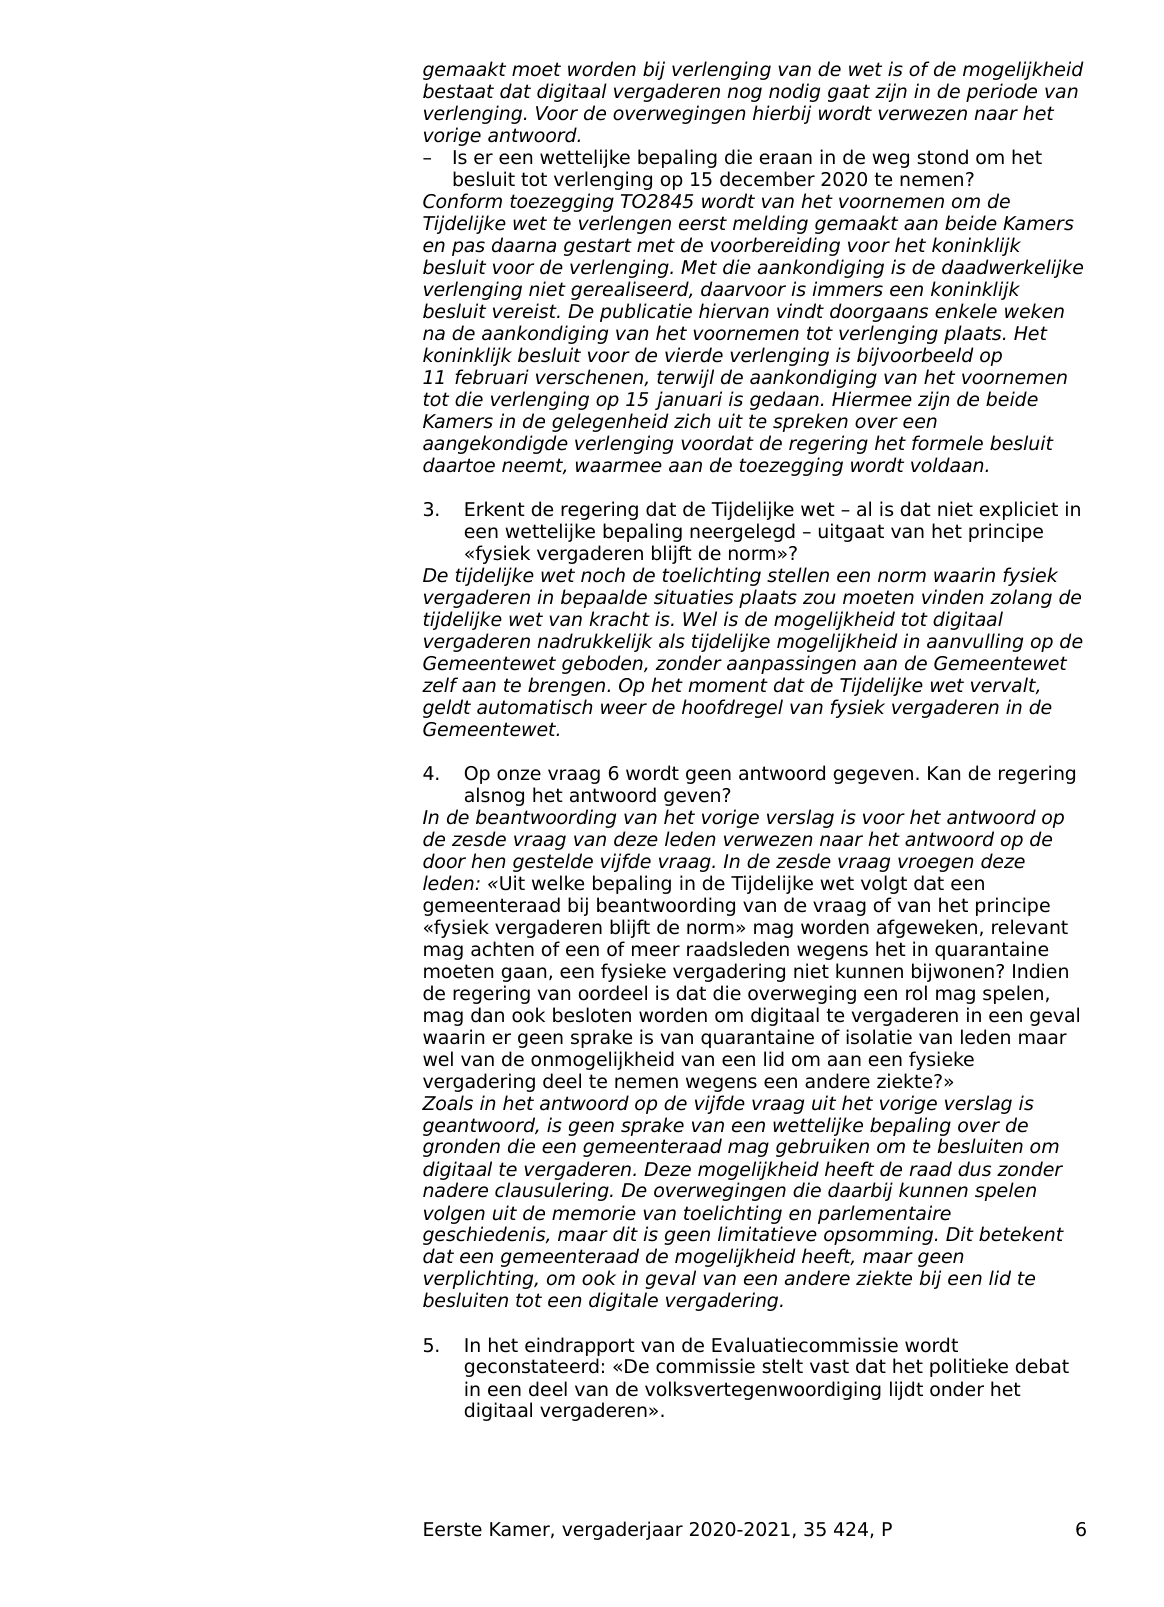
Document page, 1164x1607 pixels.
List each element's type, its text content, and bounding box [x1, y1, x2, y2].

text Conform toezegging TO2845 wordt van het voornemen om de Tijdelijke wet te verlengen eerst melding gemaakt aan beide Kamers en pas daarna gestart met de voorbereiding voor het koninklijk besluit voor de verlenging. Met die aankondiging is de daadwerkelijke verlenging niet gerealiseerd, daarvoor is immers een koninklijk besluit vereist. De publicatie hiervan vindt doorgaans enkele weken na de aankondiging van het voornemen tot verlenging plaats. Het koninklijk besluit voor de vierde verlenging is bijvoorbeeld op 11 februari verschenen, terwijl de aankondiging van het voornemen tot die verlenging op 15 januari is gedaan. Hiermee zijn de beide Kamers in de gelegenheid zich uit te spreken over een aangekondigde verlenging voordat de regering het formele besluit daartoe neemt, waarmee aan de toezegging wordt voldaan. [422, 191, 1087, 477]
text Zoals in het antwoord op de vijfde vraag uit het vorige verslag is geantwoord, is geen sprake van een wettelijke bepaling over de gronden die een gemeenteraad mag gebruiken om te besluiten om digitaal te vergaderen. Deze mogelijkheid heeft de raad dus zonder nadere clausulering. De overwegingen die daarbij kunnen spelen volgen uit de memorie van toelichting en parlementaire geschiedenis, maar dit is geen limitatieve opsomming. Dit betekent dat een gemeenteraad de mogelijkheid heeft, maar geen verplichting, om ook in geval van een andere ziekte bij een lid te besluiten tot een digitale vergadering. [422, 1092, 1087, 1312]
text gemaakt moet worden bij verlenging van de wet is of de mogelijkheid bestaat dat digitaal vergaderen nog nodig gaat zijn in de periode van verlenging. Voor de overwegingen hierbij wordt verwezen naar het vorige antwoord. [422, 59, 1087, 147]
text 4. Op onze vraag 6 wordt geen antwoord gegeven. Kan de regering alsnog het antwoord geven? [422, 763, 1087, 807]
text 5. In het eindrapport van de Evaluatiecommissie wordt geconstateerd: «De commissie stelt vast dat het politieke debat in een deel van de volksvertegenwoordiging lijdt onder het digitaal vergaderen». [422, 1334, 1087, 1422]
text De tijdelijke wet noch de toelichting stellen een norm waarin fysiek vergaderen in bepaalde situaties plaats zou moeten vinden zolang de tijdelijke wet van kracht is. Wel is de mogelijkheid tot digitaal vergaderen nadrukkelijk als tijdelijke mogelijkheid in aanvulling op de Gemeentewet geboden, zonder aanpassingen aan de Gemeentewet zelf aan te brengen. Op het moment dat de Tijdelijke wet vervalt, geldt automatisch weer de hoofdregel van fysiek vergaderen in de Gemeentewet. [422, 565, 1087, 741]
text 3. Erkent de regering dat de Tijdelijke wet – al is dat niet expliciet in een wettelijke bepaling neergelegd – uitgaat van het principe «fysiek vergaderen blijft de norm»? [422, 499, 1087, 565]
text – Is er een wettelijke bepaling die eraan in de weg stond om het besluit tot verlenging op 15 december 2020 te nemen? [422, 147, 1087, 191]
text In de beantwoording van het vorige verslag is voor het antwoord op de zesde vraag van deze leden verwezen naar het antwoord op de door hen gestelde vijfde vraag. In de zesde vraag vroegen deze leden: «Uit welke bepaling in de Tijdelijke wet volgt dat een gemeenteraad bij beantwoording van de vraag of van het principe «fysiek vergaderen blijft de norm» mag worden afgeweken, relevant mag achten of een of meer raadsleden wegens het in quarantaine moeten gaan, een fysieke vergadering niet kunnen bijwonen? Indien de regering van oordeel is dat die overweging een rol mag spelen, mag dan ook besloten worden om digitaal te vergaderen in een geval waarin er geen sprake is van quarantaine of isolatie van leden maar wel van de onmogelijkheid van een lid om aan een fysieke vergadering deel te nemen wegens een andere ziekte?» [422, 807, 1087, 1092]
